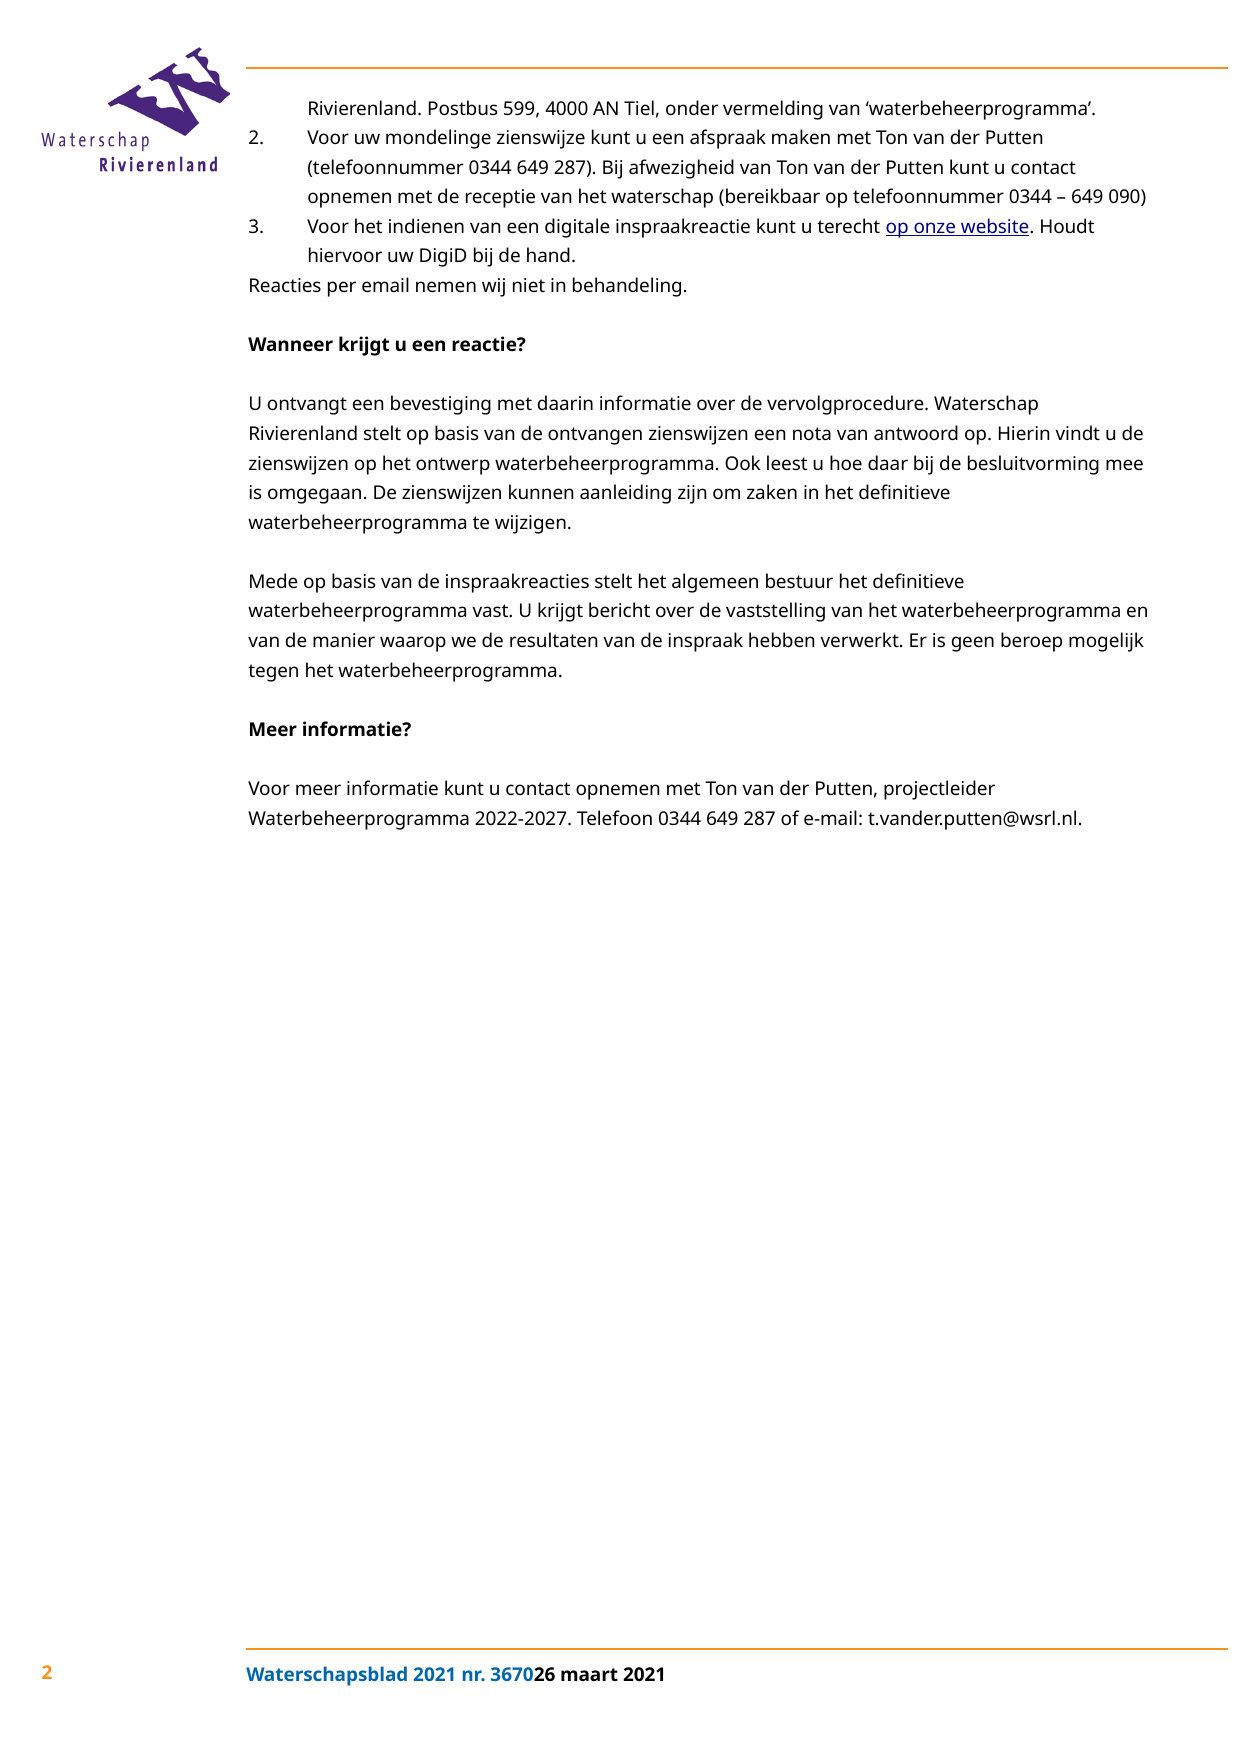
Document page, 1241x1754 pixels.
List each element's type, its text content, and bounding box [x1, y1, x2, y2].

text Mede op basis van de inspraakreacties stelt het algemeen bestuur het definitieve waterbeheerprogramma vast. U krijgt bericht over de vaststelling van het waterbeheerprogramma en van de manier waarop we de resultaten van de inspraak hebben verwerkt. Er is geen beroep mogelijk tegen het waterbeheerprogramma. [248, 568, 1152, 683]
text Reacties per email nemen wij niet in behandeling. [248, 272, 1152, 298]
text Voor meer informatie kunt u contact opnemen met Ton van der Putten, projectleider Waterbeheerprogramma 2022-2027. Telefoon 0344 649 287 of e-mail: t.vander.putten@wsrl.nl. [248, 775, 1152, 831]
text Wanneer krijgt u een reactie? [248, 331, 1152, 357]
text Meer informatie? [248, 716, 1152, 742]
list Voor het indienen van een digitale inspraakreactie kunt u terecht op onze website. Houdt hiervoor uw DigiD bij de hand. [248, 213, 1152, 268]
list Rivierenland. Postbus 599, 4000 AN Tiel, onder vermelding van ‘waterbeheerprogramma’. [248, 95, 1152, 121]
picture [41, 47, 231, 172]
text U ontvangt een bevestiging met daarin informatie over de vervolgprocedure. Waterschap Rivierenland stelt op basis van de ontvangen zienswijzen een nota van antwoord op. Hierin vindt u de zienswijzen op het ontwerp waterbeheerprogramma. Ook leest u hoe daar bij de besluitvorming mee is omgegaan. De zienswijzen kunnen aanleiding zijn om zaken in het definitieve waterbeheerprogramma te wijzigen. [248, 391, 1152, 535]
list Voor uw mondelinge zienswijze kunt u een afspraak maken met Ton van der Putten (telefoonnummer 0344 649 287). Bij afwezigheid van Ton van der Putten kunt u contact opnemen met de receptie van het waterschap (bereikbaar op telefoonnummer 0344 – 649 090) [248, 124, 1152, 209]
